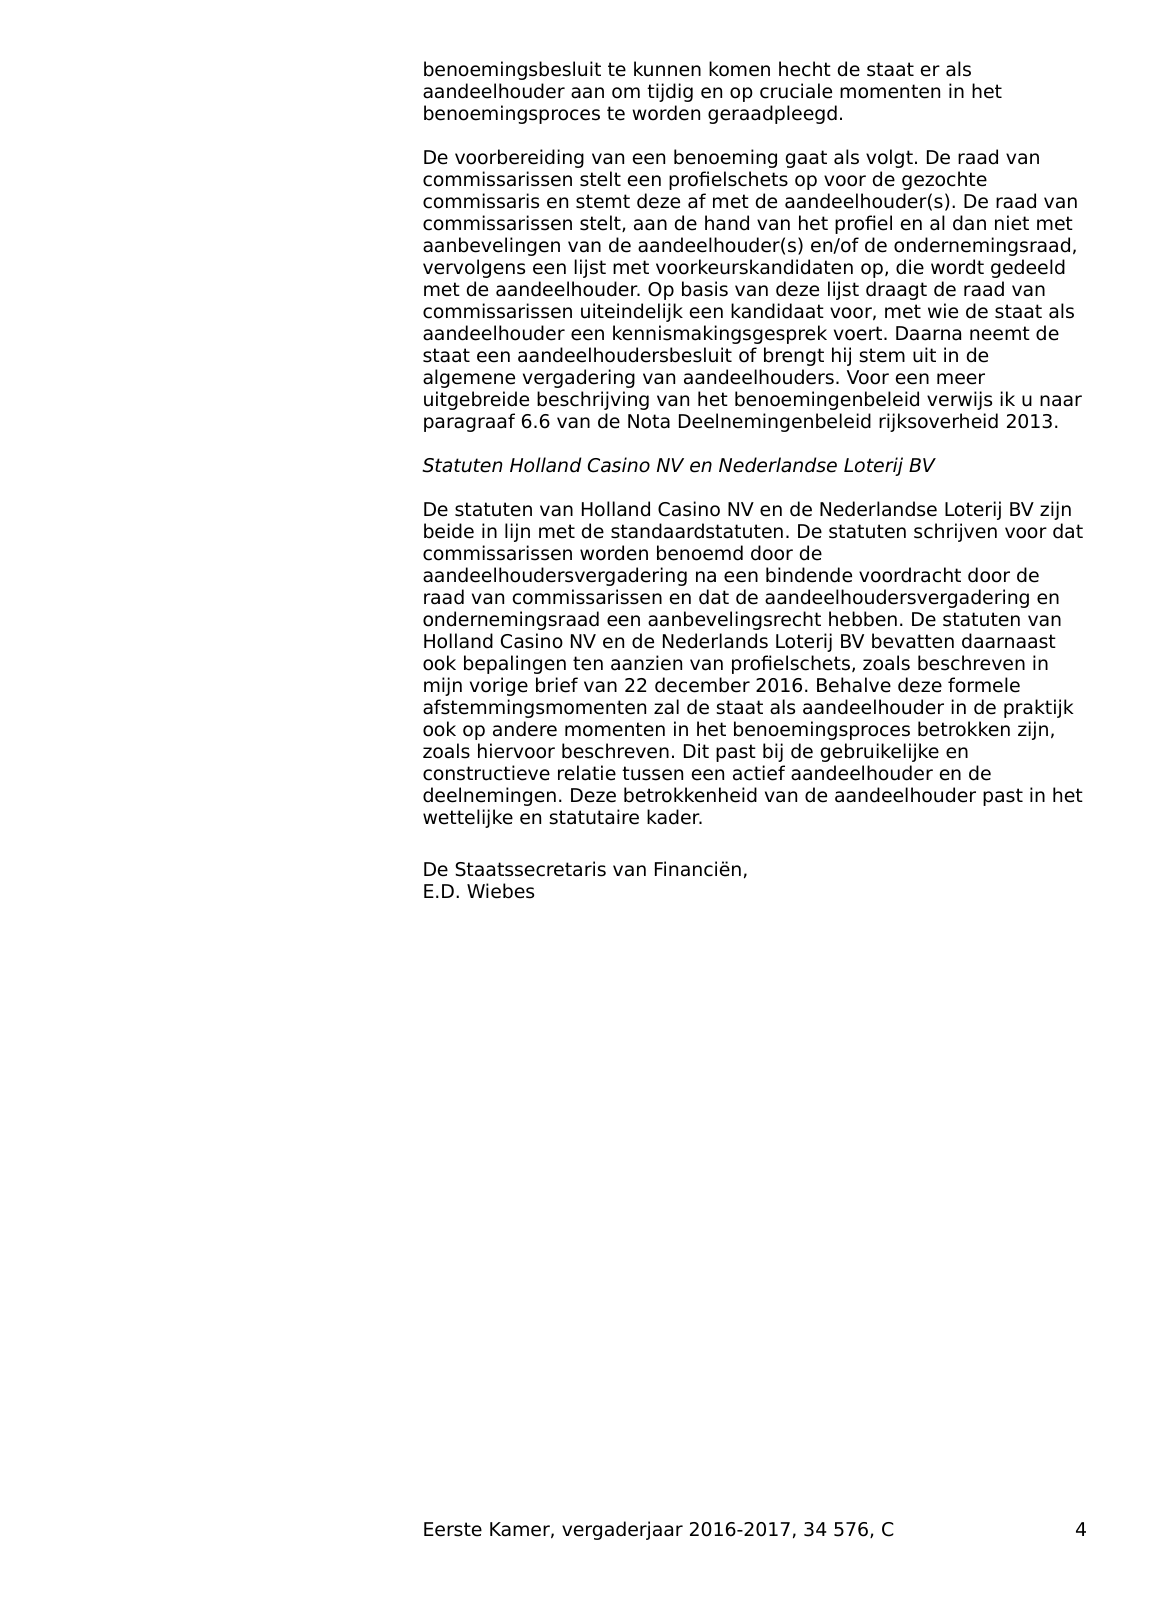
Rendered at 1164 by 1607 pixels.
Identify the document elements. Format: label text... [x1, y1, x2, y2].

subtitle Statuten Holland Casino NV en Nederlandse Loterij BV [422, 455, 1087, 477]
text De Staatssecretaris van Financiën, E.D. Wiebes [422, 859, 1087, 903]
text benoemingsbesluit te kunnen komen hecht de staat er als aandeelhouder aan om tijdig en op cruciale momenten in het benoemingsproces te worden geraadpleegd. [422, 59, 1087, 125]
text De statuten van Holland Casino NV en de Nederlandse Loterij BV zijn beide in lijn met de standaardstatuten. De statuten schrijven voor dat commissarissen worden benoemd door de aandeelhoudersvergadering na een bindende voordracht door de raad van commissarissen en dat de aandeelhoudersvergadering en ondernemingsraad een aanbevelingsrecht hebben. De statuten van Holland Casino NV en de Nederlands Loterij BV bevatten daarnaast ook bepalingen ten aanzien van profielschets, zoals beschreven in mijn vorige brief van 22 december 2016. Behalve deze formele afstemmingsmomenten zal de staat als aandeelhouder in de praktijk ook op andere momenten in het benoemingsproces betrokken zijn, zoals hiervoor beschreven. Dit past bij de gebruikelijke en constructieve relatie tussen een actief aandeelhouder en de deelnemingen. Deze betrokkenheid van de aandeelhouder past in het wettelijke en statutaire kader. [422, 499, 1087, 829]
text De voorbereiding van een benoeming gaat als volgt. De raad van commissarissen stelt een profielschets op voor de gezochte commissaris en stemt deze af met de aandeelhouder(s). De raad van commissarissen stelt, aan de hand van het profiel en al dan niet met aanbevelingen van de aandeelhouder(s) en/of de ondernemingsraad, vervolgens een lijst met voorkeurskandidaten op, die wordt gedeeld met de aandeelhouder. Op basis van deze lijst draagt de raad van commissarissen uiteindelijk een kandidaat voor, met wie de staat als aandeelhouder een kennismakingsgesprek voert. Daarna neemt de staat een aandeelhoudersbesluit of brengt hij stem uit in de algemene vergadering van aandeelhouders. Voor een meer uitgebreide beschrijving van het benoemingenbeleid verwijs ik u naar paragraaf 6.6 van de Nota Deelnemingenbeleid rijksoverheid 2013. [422, 147, 1087, 433]
